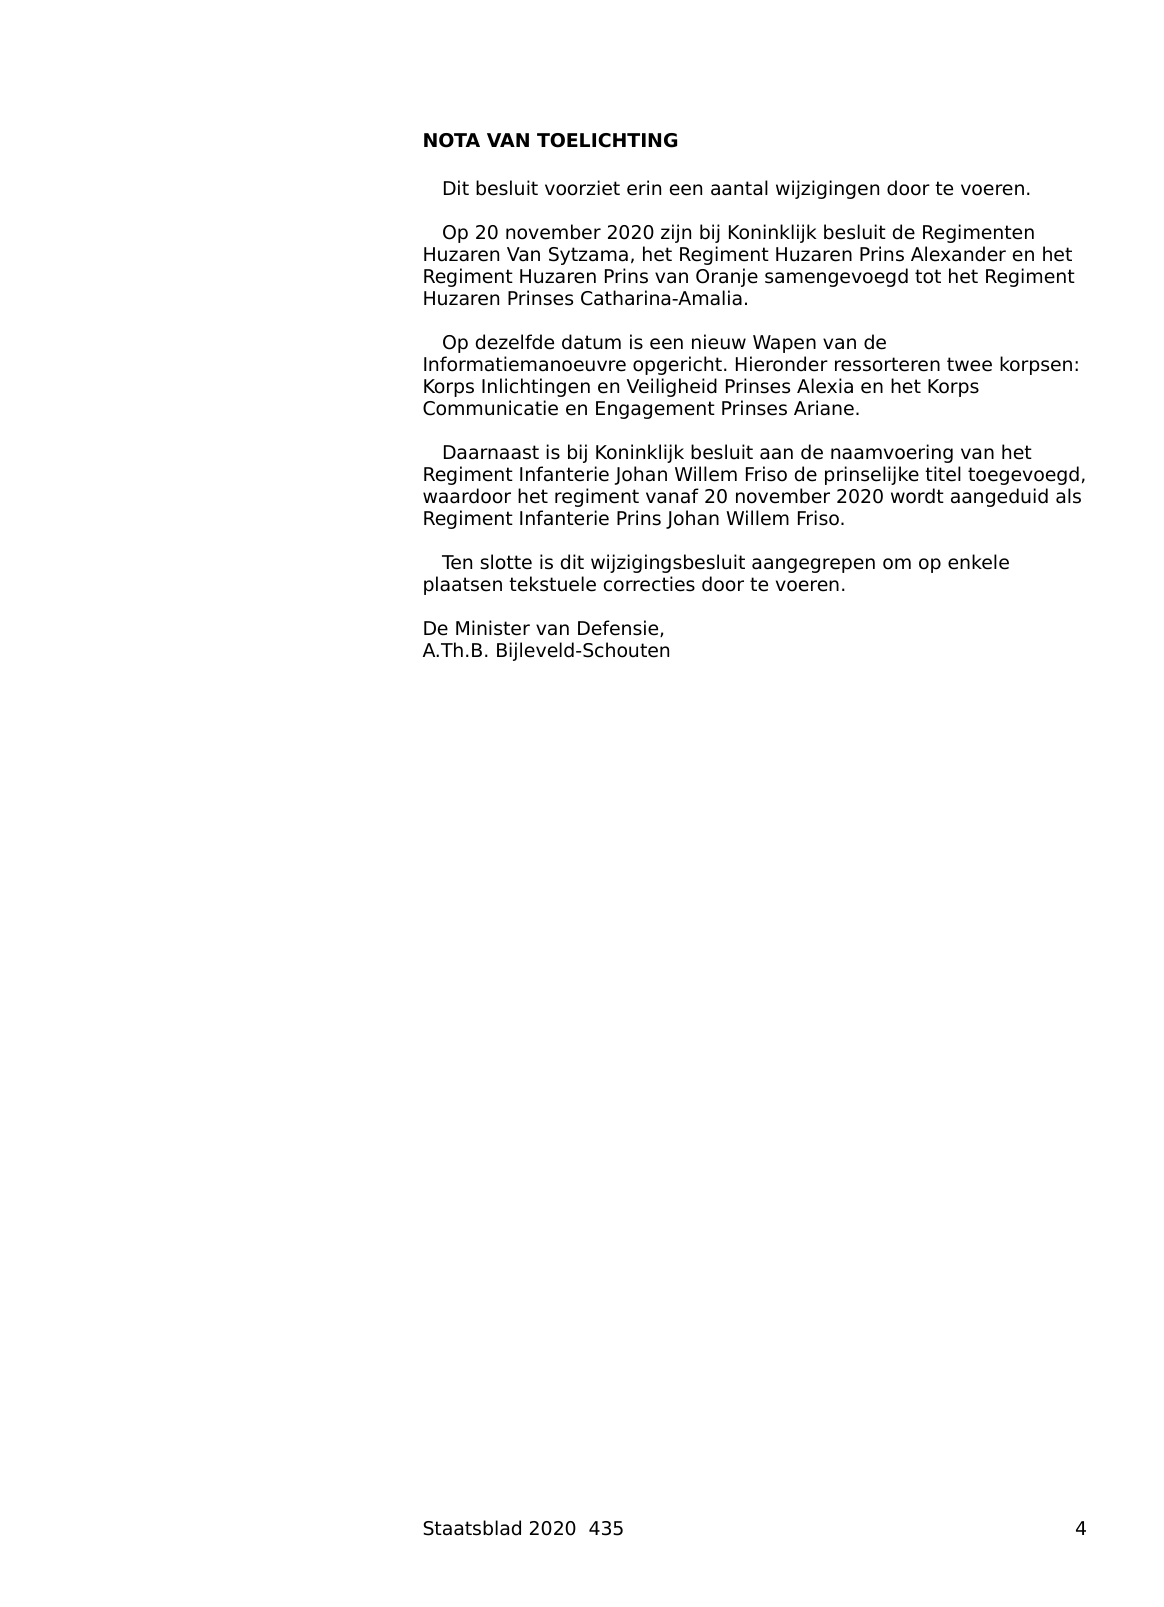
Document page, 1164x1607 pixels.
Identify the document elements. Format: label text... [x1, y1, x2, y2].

text Daarnaast is bij Koninklijk besluit aan de naamvoering van het Regiment Infanterie Johan Willem Friso de prinselijke titel toegevoegd, waardoor het regiment vanaf 20 november 2020 wordt aangeduid als Regiment Infanterie Prins Johan Willem Friso. [422, 442, 1087, 530]
text De Minister van Defensie, A.Th.B. Bijleveld-Schouten [422, 618, 1087, 662]
text Op dezelfde datum is een nieuw Wapen van de Informatiemanoeuvre opgericht. Hieronder ressorteren twee korpsen: Korps Inlichtingen en Veiligheid Prinses Alexia en het Korps Communicatie en Engagement Prinses Ariane. [422, 332, 1087, 419]
text Dit besluit voorziet erin een aantal wijzigingen door te voeren. [422, 177, 1087, 199]
subtitle NOTA VAN TOELICHTING [422, 130, 1087, 152]
text Op 20 november 2020 zijn bij Koninklijk besluit de Regimenten Huzaren Van Sytzama, het Regiment Huzaren Prins Alexander en het Regiment Huzaren Prins van Oranje samengevoegd tot het Regiment Huzaren Prinses Catharina-Amalia. [422, 222, 1087, 309]
text Ten slotte is dit wijzigingsbesluit aangegrepen om op enkele plaatsen tekstuele correcties door te voeren. [422, 552, 1087, 596]
